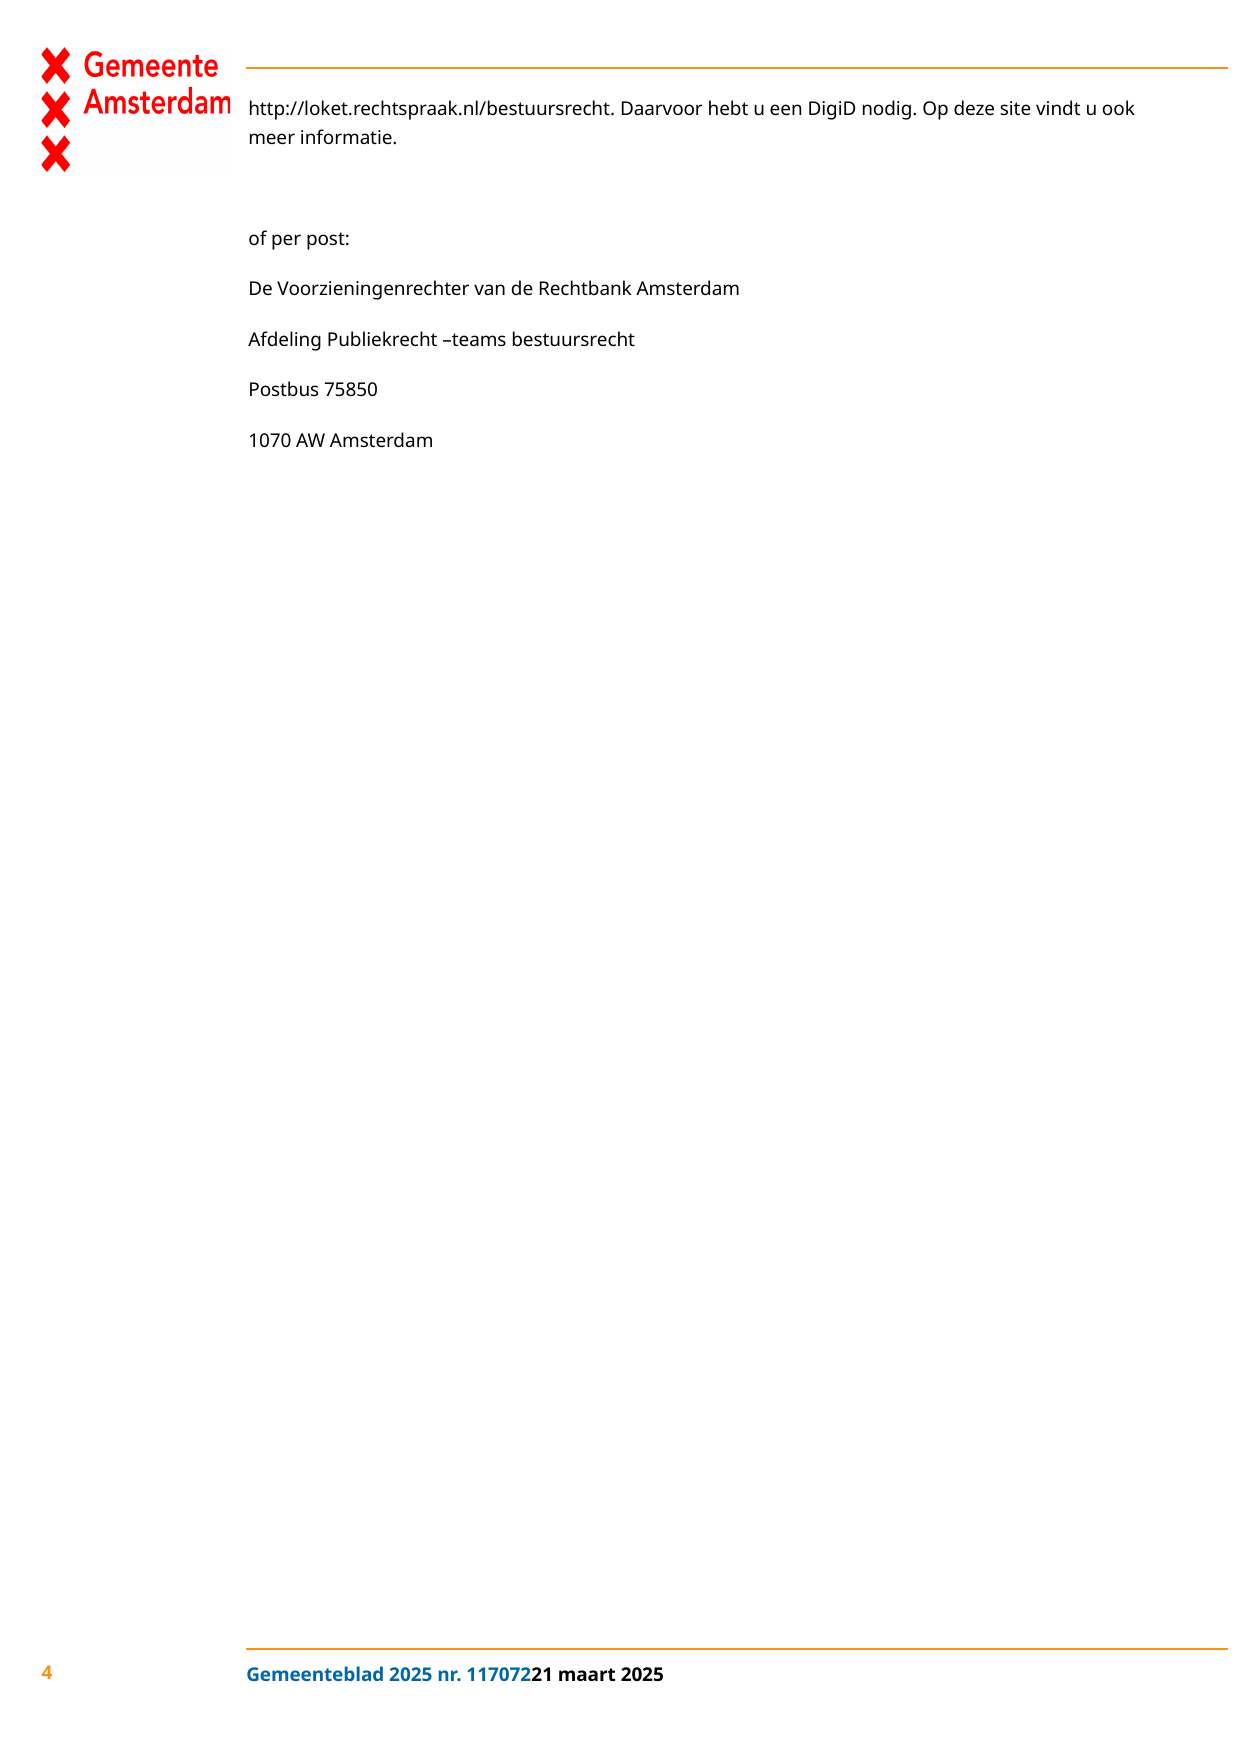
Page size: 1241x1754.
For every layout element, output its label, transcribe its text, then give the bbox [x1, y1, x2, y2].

picture [41, 47, 231, 172]
text Postbus 75850 [248, 376, 1152, 402]
text 1070 AW Amsterdam [248, 427, 1152, 453]
text of per post: [248, 225, 1152, 251]
text Afdeling Publiekrecht –teams bestuursrecht [248, 326, 1152, 352]
text http://loket.rechtspraak.nl/bestuursrecht. Daarvoor hebt u een DigiD nodig. Op deze site vindt u ook meer informatie. [248, 95, 1152, 150]
text De Voorzieningenrechter van de Rechtbank Amsterdam [248, 276, 1152, 301]
